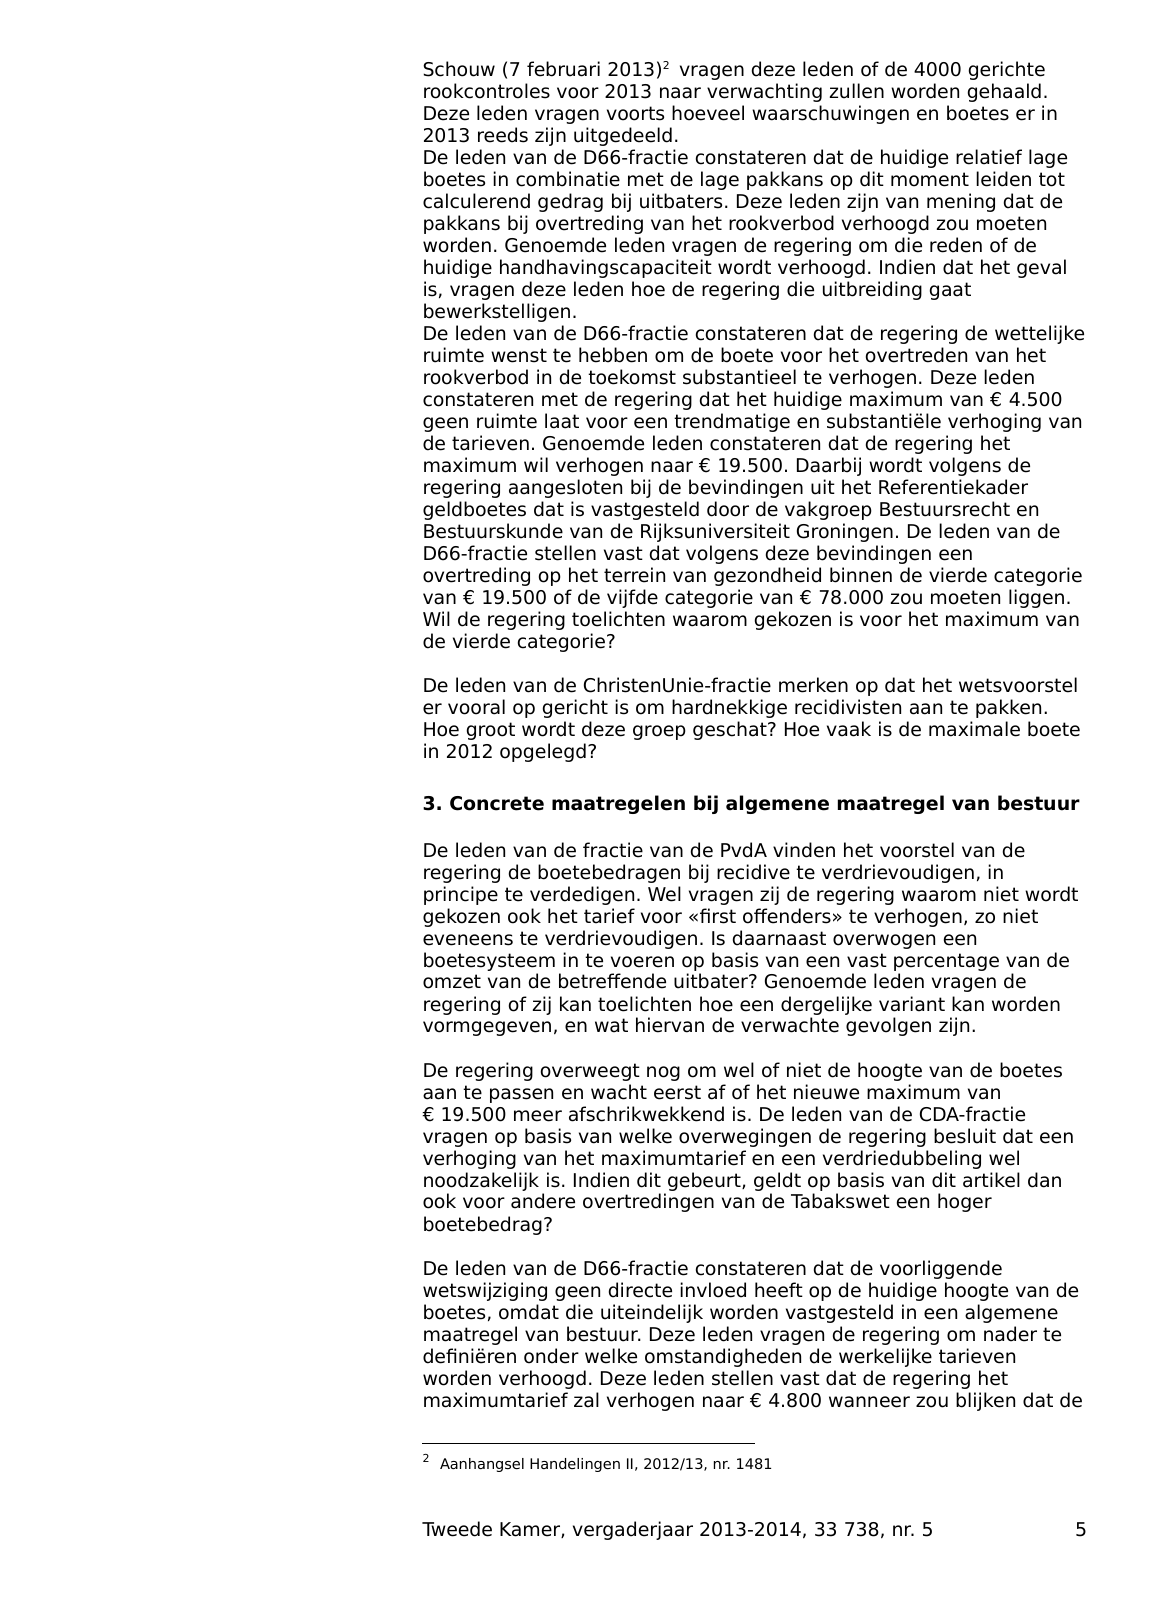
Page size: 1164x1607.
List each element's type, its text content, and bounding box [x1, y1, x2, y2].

text De leden van de D66-fractie constateren dat de voorliggende wetswijziging geen directe invloed heeft op de huidige hoogte van de boetes, omdat die uiteindelijk worden vastgesteld in een algemene maatregel van bestuur. Deze leden vragen de regering om nader te definiëren onder welke omstandigheden de werkelijke tarieven worden verhoogd. Deze leden stellen vast dat de regering het maximumtarief zal verhogen naar € 4.800 wanneer zou blijken dat de [422, 1258, 1087, 1411]
text De regering overweegt nog om wel of niet de hoogte van de boetes aan te passen en wacht eerst af of het nieuwe maximum van € 19.500 meer afschrikwekkend is. De leden van de CDA-fractie vragen op basis van welke overwegingen de regering besluit dat een verhoging van het maximumtarief en een verdriedubbeling wel noodzakelijk is. Indien dit gebeurt, geldt op basis van dit artikel dan ook voor andere overtredingen van de Tabakswet een hoger boetebedrag? [422, 1059, 1087, 1235]
text De leden van de D66-fractie constateren dat de huidige relatief lage boetes in combinatie met de lage pakkans op dit moment leiden tot calculerend gedrag bij uitbaters. Deze leden zijn van mening dat de pakkans bij overtreding van het rookverbod verhoogd zou moeten worden. Genoemde leden vragen de regering om die reden of de huidige handhavingscapaciteit wordt verhoogd. Indien dat het geval is, vragen deze leden hoe de regering die uitbreiding gaat bewerkstelligen. [422, 147, 1087, 323]
subtitle 3. Concrete maatregelen bij algemene maatregel van bestuur [422, 793, 1087, 814]
text Aanhangsel Handelingen II, 2012/13, nr. 1481 [422, 1452, 1087, 1474]
text De leden van de fractie van de PvdA vinden het voorstel van de regering de boetebedragen bij recidive te verdrievoudigen, in principe te verdedigen. Wel vragen zij de regering waarom niet wordt gekozen ook het tarief voor «first offenders» te verhogen, zo niet eveneens te verdrievoudigen. Is daarnaast overwogen een boetesysteem in te voeren op basis van een vast percentage van de omzet van de betreffende uitbater? Genoemde leden vragen de regering of zij kan toelichten hoe een dergelijke variant kan worden vormgegeven, en wat hiervan de verwachte gevolgen zijn. [422, 839, 1087, 1037]
text De leden van de ChristenUnie-fractie merken op dat het wetsvoorstel er vooral op gericht is om hardnekkige recidivisten aan te pakken. Hoe groot wordt deze groep geschat? Hoe vaak is de maximale boete in 2012 opgelegd? [422, 675, 1087, 763]
text De leden van de D66-fractie constateren dat de regering de wettelijke ruimte wenst te hebben om de boete voor het overtreden van het rookverbod in de toekomst substantieel te verhogen. Deze leden constateren met de regering dat het huidige maximum van € 4.500 geen ruimte laat voor een trendmatige en substantiële verhoging van de tarieven. Genoemde leden constateren dat de regering het maximum wil verhogen naar € 19.500. Daarbij wordt volgens de regering aangesloten bij de bevindingen uit het Referentiekader geldboetes dat is vastgesteld door de vakgroep Bestuursrecht en Bestuurskunde van de Rijksuniversiteit Groningen. De leden van de D66-fractie stellen vast dat volgens deze bevindingen een overtreding op het terrein van gezondheid binnen de vierde categorie van € 19.500 of de vijfde categorie van € 78.000 zou moeten liggen. Wil de regering toelichten waarom gekozen is voor het maximum van de vierde categorie? [422, 323, 1087, 652]
text Schouw (7 februari 2013) vragen deze leden of de 4000 gerichte rookcontroles voor 2013 naar verwachting zullen worden gehaald. Deze leden vragen voorts hoeveel waarschuwingen en boetes er in 2013 reeds zijn uitgedeeld. [422, 59, 1087, 147]
